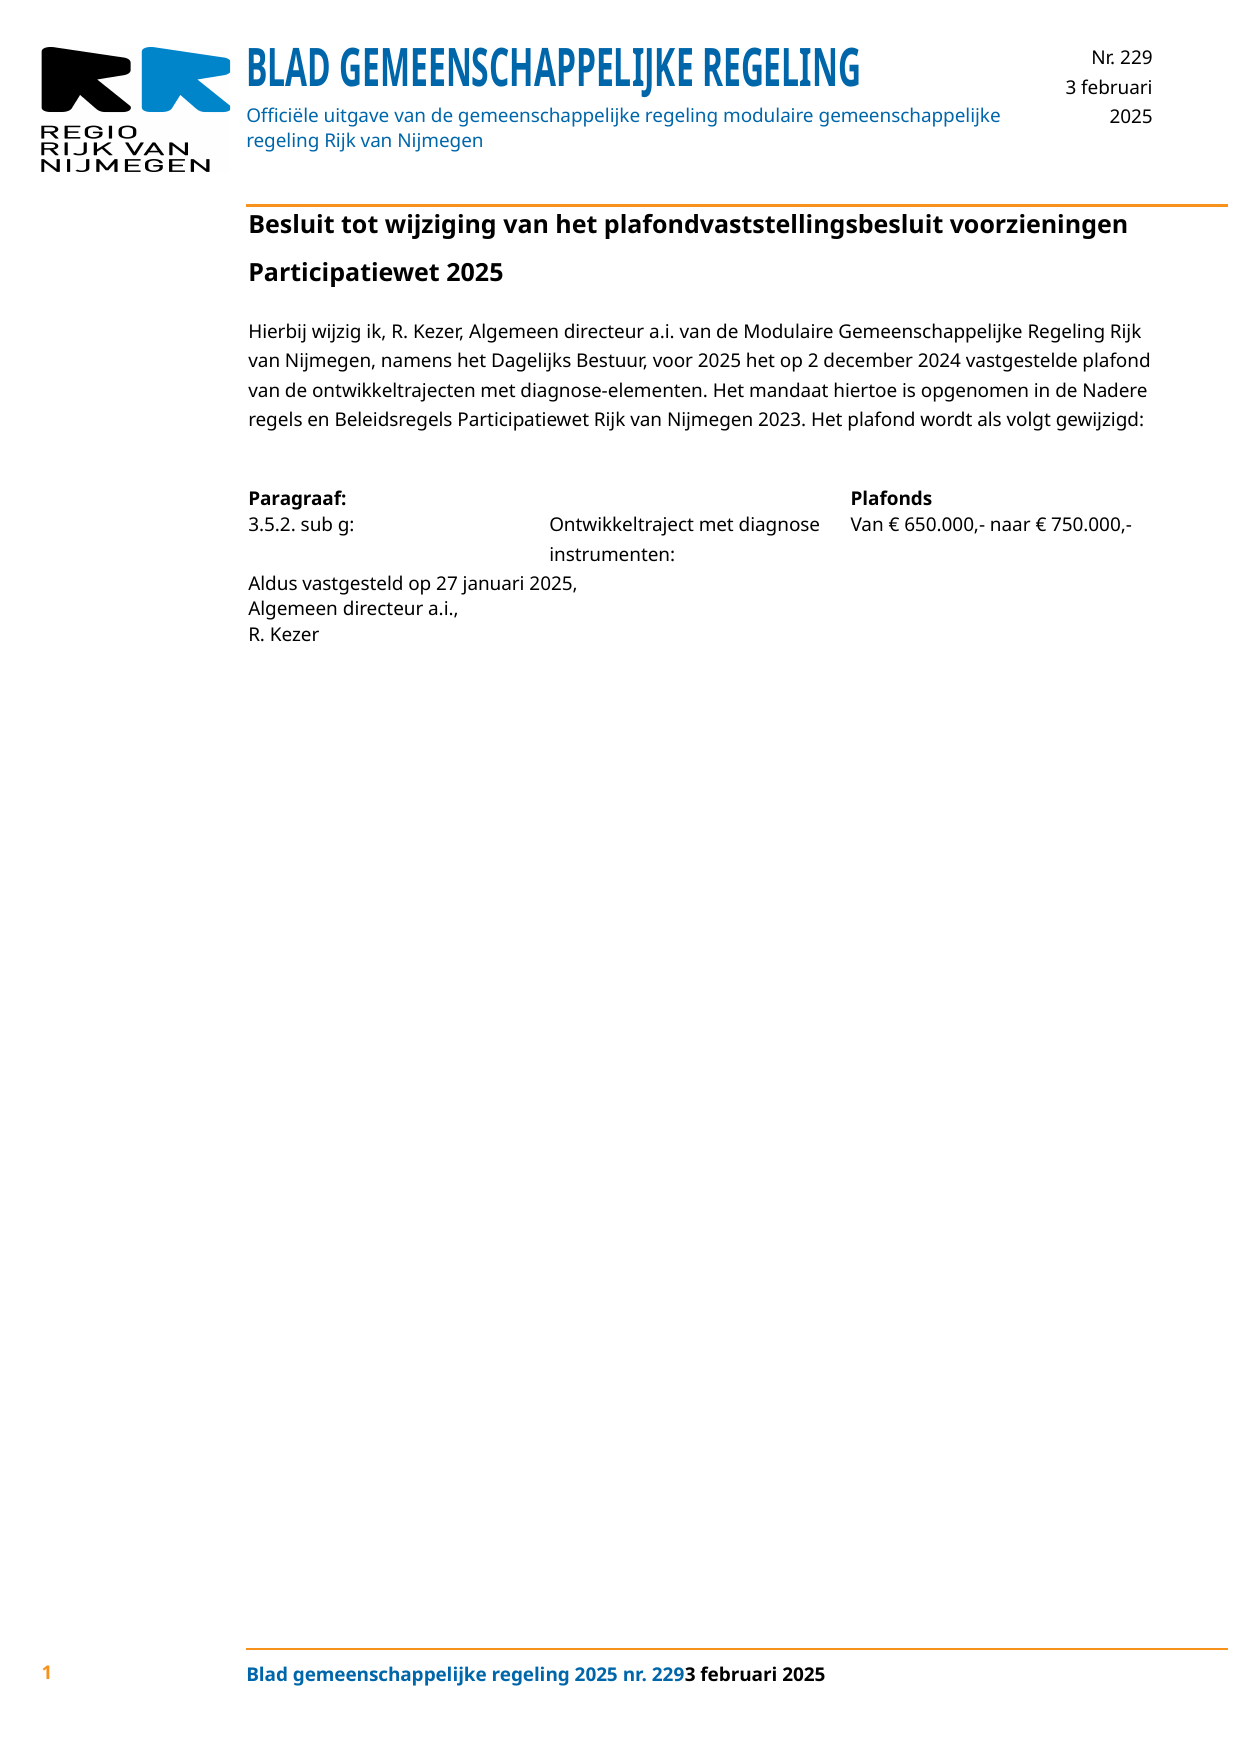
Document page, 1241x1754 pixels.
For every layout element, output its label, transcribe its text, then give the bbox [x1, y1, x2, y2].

table_header [549, 486, 850, 511]
table_cell 3.5.2. sub g: [248, 511, 549, 567]
text Besluit tot wijziging van het plafondvaststellingsbesluit voorzieningen Participatiewet 2025 [248, 207, 1152, 288]
text Hierbij wijzig ik, R. Kezer, Algemeen directeur a.i. van de Modulaire Gemeenschappelijke Regeling Rijk van Nijmegen, namens het Dagelijks Bestuur, voor 2025 het op 2 december 2024 vastgestelde plafond van de ontwikkeltrajecten met diagnose-elementen. Het mandaat hiertoe is opgenomen in de Nadere regels en Beleidsregels Participatiewet Rijk van Nijmegen 2023. Het plafond wordt als volgt gewijzigd: [248, 318, 1152, 432]
picture [41, 47, 231, 172]
picture [161, 47, 231, 59]
text Aldus vastgesteld op 27 januari 2025, [248, 570, 1152, 596]
table_header Plafonds [850, 486, 1152, 511]
text Algemeen directeur a.i., [248, 596, 1152, 621]
picture [200, 73, 231, 105]
text R. Kezer [248, 621, 1152, 647]
table_cell Ontwikkeltraject met diagnose instrumenten: [549, 511, 850, 567]
table_cell Van € 650.000,- naar € 750.000,- [850, 511, 1152, 567]
table_header Paragraaf: [248, 486, 549, 511]
